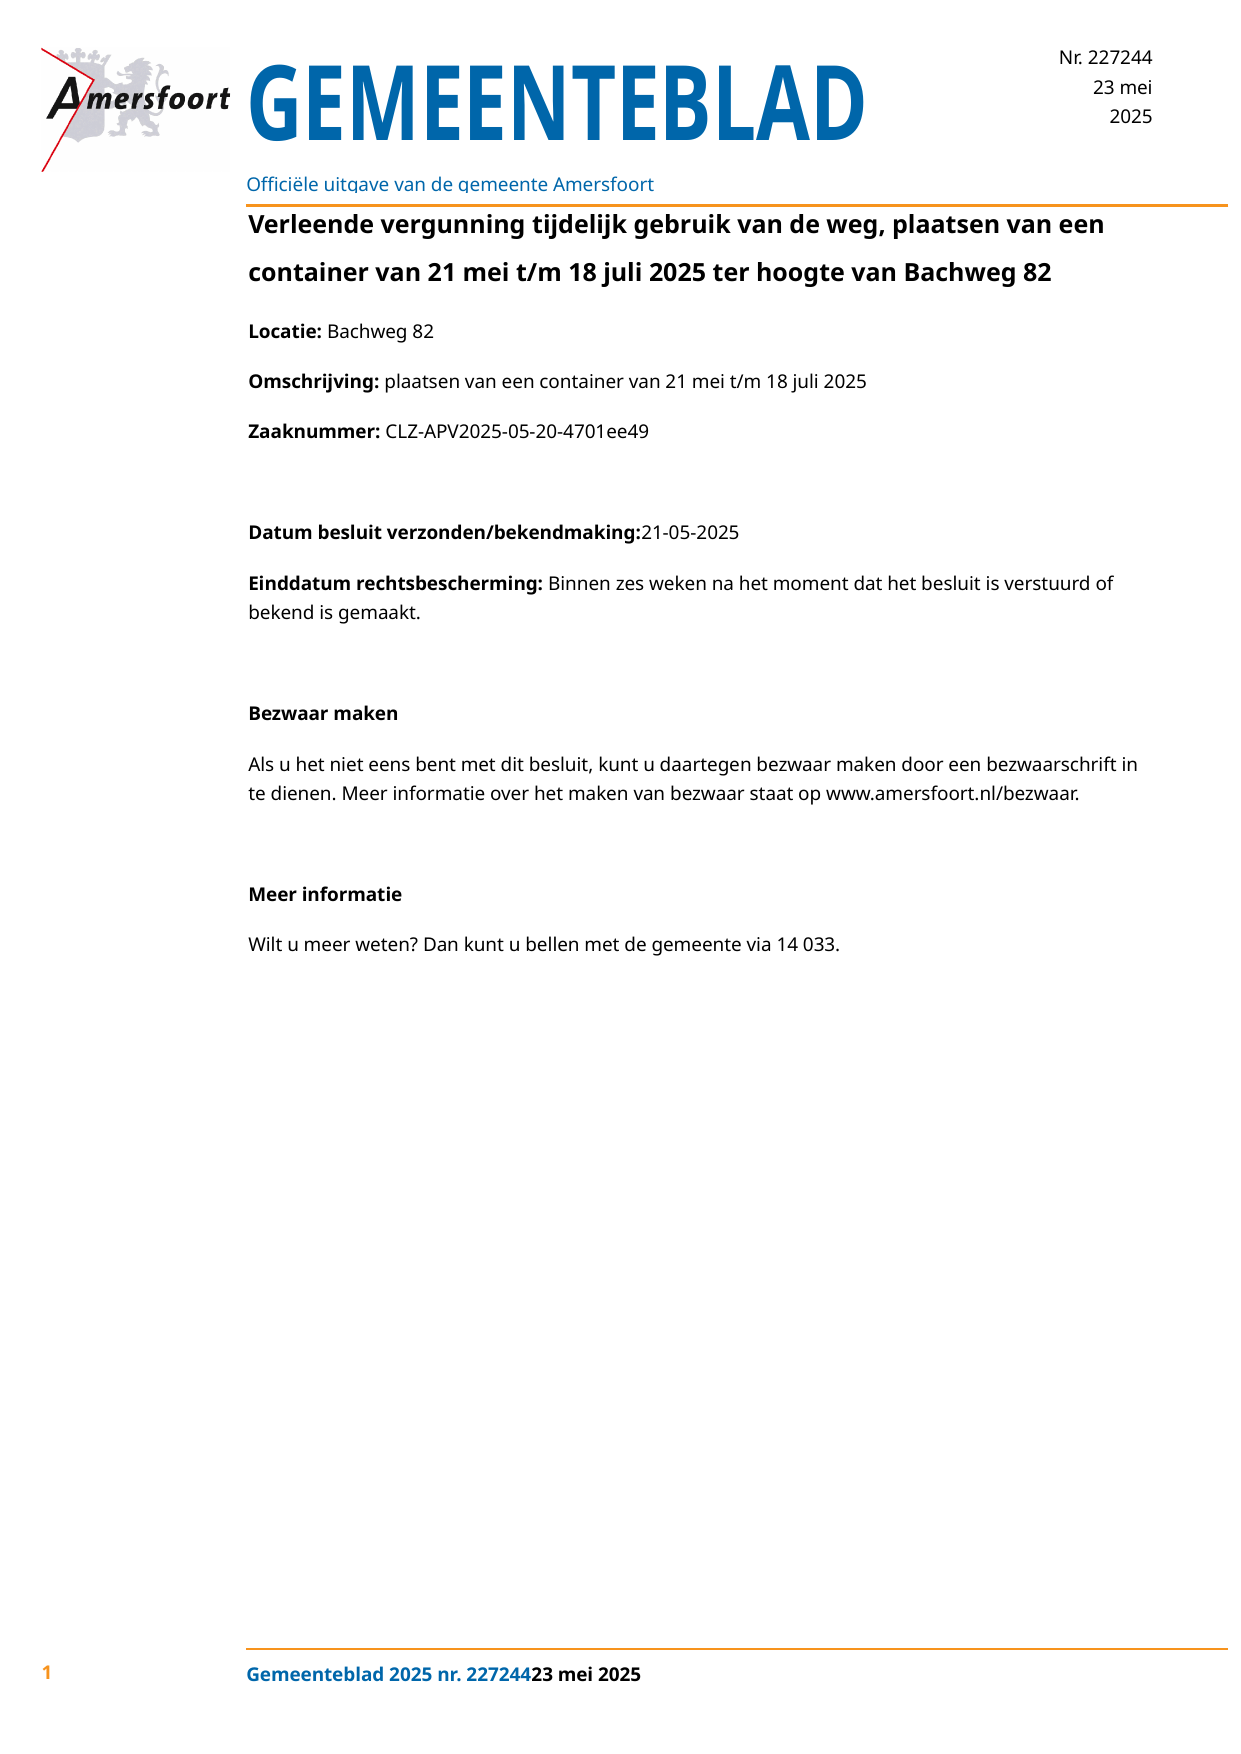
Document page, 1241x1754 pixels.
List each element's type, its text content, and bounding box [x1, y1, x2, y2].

text Wilt u meer weten? Dan kunt u bellen met de gemeente via 14 033. [248, 932, 1152, 957]
text Zaaknummer: CLZ-APV2025-05-20-4701ee49 [248, 419, 1152, 444]
text Locatie: Bachweg 82 [248, 318, 1152, 344]
text Meer informatie [248, 881, 1152, 907]
text Omschrijving: plaatsen van een container van 21 mei t/m 18 juli 2025 [248, 368, 1152, 394]
text Datum besluit verzonden/bekendmaking:21-05-2025 [248, 519, 1152, 545]
picture [41, 47, 231, 172]
text Verleende vergunning tijdelijk gebruik van de weg, plaatsen van een container van 21 mei t/m 18 juli 2025 ter hoogte van Bachweg 82 [248, 207, 1152, 288]
text Als u het niet eens bent met dit besluit, kunt u daartegen bezwaar maken door een bezwaarschrift in te dienen. Meer informatie over het maken van bezwaar staat op www.amersfoort.nl/bezwaar. [248, 751, 1152, 806]
text Einddatum rechtsbescherming: Binnen zes weken na het moment dat het besluit is verstuurd of bekend is gemaakt. [248, 570, 1152, 625]
text Bezwaar maken [248, 700, 1152, 726]
